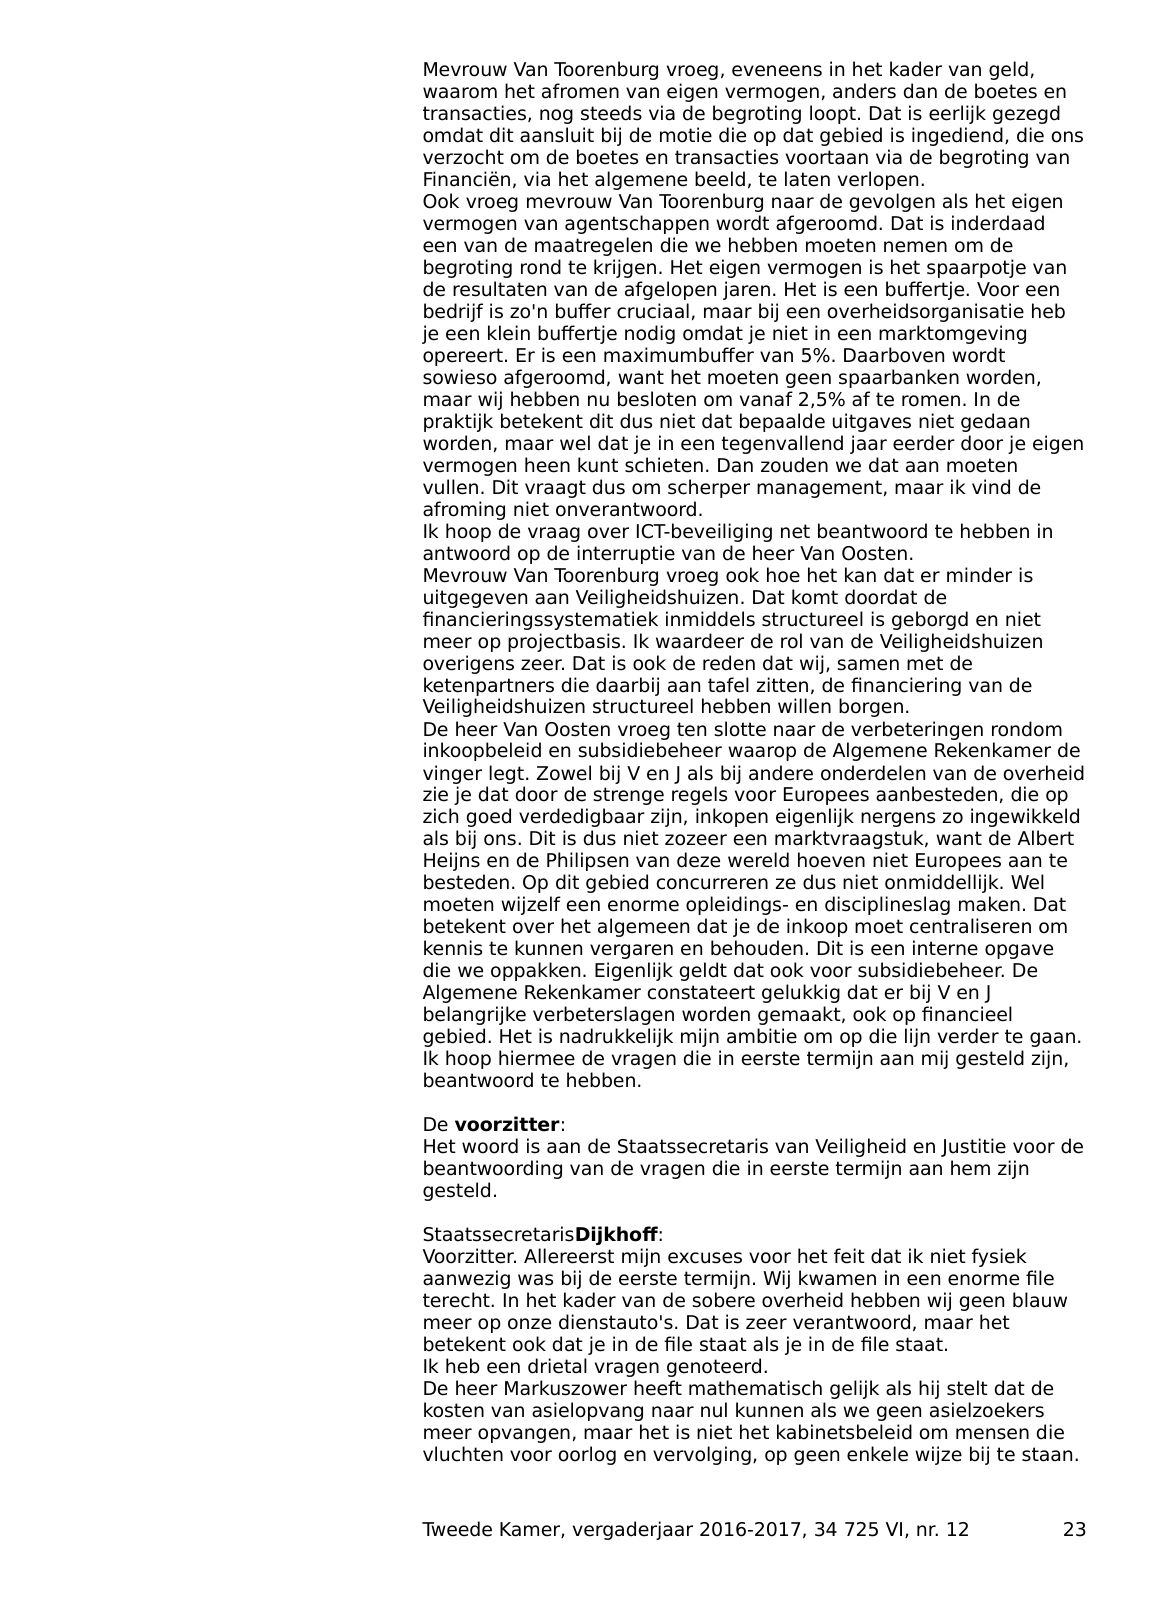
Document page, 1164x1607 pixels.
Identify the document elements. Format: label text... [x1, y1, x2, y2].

text Ik heb een drietal vragen genoteerd. [422, 1356, 1087, 1378]
text StaatssecretarisDijkhoff: [422, 1224, 1087, 1246]
text De heer Van Oosten vroeg ten slotte naar de verbeteringen rondom inkoopbeleid en subsidiebeheer waarop de Algemene Rekenkamer de vinger legt. Zowel bij V en J als bij andere onderdelen van de overheid zie je dat door de strenge regels voor Europees aanbesteden, die op zich goed verdedigbaar zijn, inkopen eigenlijk nergens zo ingewikkeld als bij ons. Dit is dus niet zozeer een marktvraagstuk, want de Albert Heijns en de Philipsen van deze wereld hoeven niet Europees aan te besteden. Op dit gebied concurreren ze dus niet onmiddellijk. Wel moeten wijzelf een enorme opleidings- en disciplineslag maken. Dat betekent over het algemeen dat je de inkoop moet centraliseren om kennis te kunnen vergaren en behouden. Dit is een interne opgave die we oppakken. Eigenlijk geldt dat ook voor subsidiebeheer. De Algemene Rekenkamer constateert gelukkig dat er bij V en J belangrijke verbeterslagen worden gemaakt, ook op financieel gebied. Het is nadrukkelijk mijn ambitie om op die lijn verder te gaan. [422, 718, 1087, 1048]
text Mevrouw Van Toorenburg vroeg ook hoe het kan dat er minder is uitgegeven aan Veiligheidshuizen. Dat komt doordat de financieringssystematiek inmiddels structureel is geborgd en niet meer op projectbasis. Ik waardeer de rol van de Veiligheidshuizen overigens zeer. Dat is ook de reden dat wij, samen met de ketenpartners die daarbij aan tafel zitten, de financiering van de Veiligheidshuizen structureel hebben willen borgen. [422, 564, 1087, 718]
text Voorzitter. Allereerst mijn excuses voor het feit dat ik niet fysiek aanwezig was bij de eerste termijn. Wij kwamen in een enorme file terecht. In het kader van de sobere overheid hebben wij geen blauw meer op onze dienstauto's. Dat is zeer verantwoord, maar het betekent ook dat je in de file staat als je in de file staat. [422, 1246, 1087, 1356]
text De heer Markuszower heeft mathematisch gelijk als hij stelt dat de kosten van asielopvang naar nul kunnen als we geen asielzoekers meer opvangen, maar het is niet het kabinetsbeleid om mensen die vluchten voor oorlog en vervolging, op geen enkele wijze bij te staan. [422, 1378, 1087, 1466]
text Ik hoop de vraag over ICT-beveiliging net beantwoord te hebben in antwoord op de interruptie van de heer Van Oosten. [422, 521, 1087, 564]
text De voorzitter: [422, 1114, 1087, 1136]
text Mevrouw Van Toorenburg vroeg, eveneens in het kader van geld, waarom het afromen van eigen vermogen, anders dan de boetes en transacties, nog steeds via de begroting loopt. Dat is eerlijk gezegd omdat dit aansluit bij de motie die op dat gebied is ingediend, die ons verzocht om de boetes en transacties voortaan via de begroting van Financiën, via het algemene beeld, te laten verlopen. [422, 59, 1087, 191]
text Ik hoop hiermee de vragen die in eerste termijn aan mij gesteld zijn, beantwoord te hebben. [422, 1048, 1087, 1092]
text Ook vroeg mevrouw Van Toorenburg naar de gevolgen als het eigen vermogen van agentschappen wordt afgeroomd. Dat is inderdaad een van de maatregelen die we hebben moeten nemen om de begroting rond te krijgen. Het eigen vermogen is het spaarpotje van de resultaten van de afgelopen jaren. Het is een buffertje. Voor een bedrijf is zo'n buffer cruciaal, maar bij een overheidsorganisatie heb je een klein buffertje nodig omdat je niet in een marktomgeving opereert. Er is een maximumbuffer van 5%. Daarboven wordt sowieso afgeroomd, want het moeten geen spaarbanken worden, maar wij hebben nu besloten om vanaf 2,5% af te romen. In de praktijk betekent dit dus niet dat bepaalde uitgaves niet gedaan worden, maar wel dat je in een tegenvallend jaar eerder door je eigen vermogen heen kunt schieten. Dan zouden we dat aan moeten vullen. Dit vraagt dus om scherper management, maar ik vind de afroming niet onverantwoord. [422, 191, 1087, 521]
text Het woord is aan de Staatssecretaris van Veiligheid en Justitie voor de beantwoording van de vragen die in eerste termijn aan hem zijn gesteld. [422, 1136, 1087, 1202]
